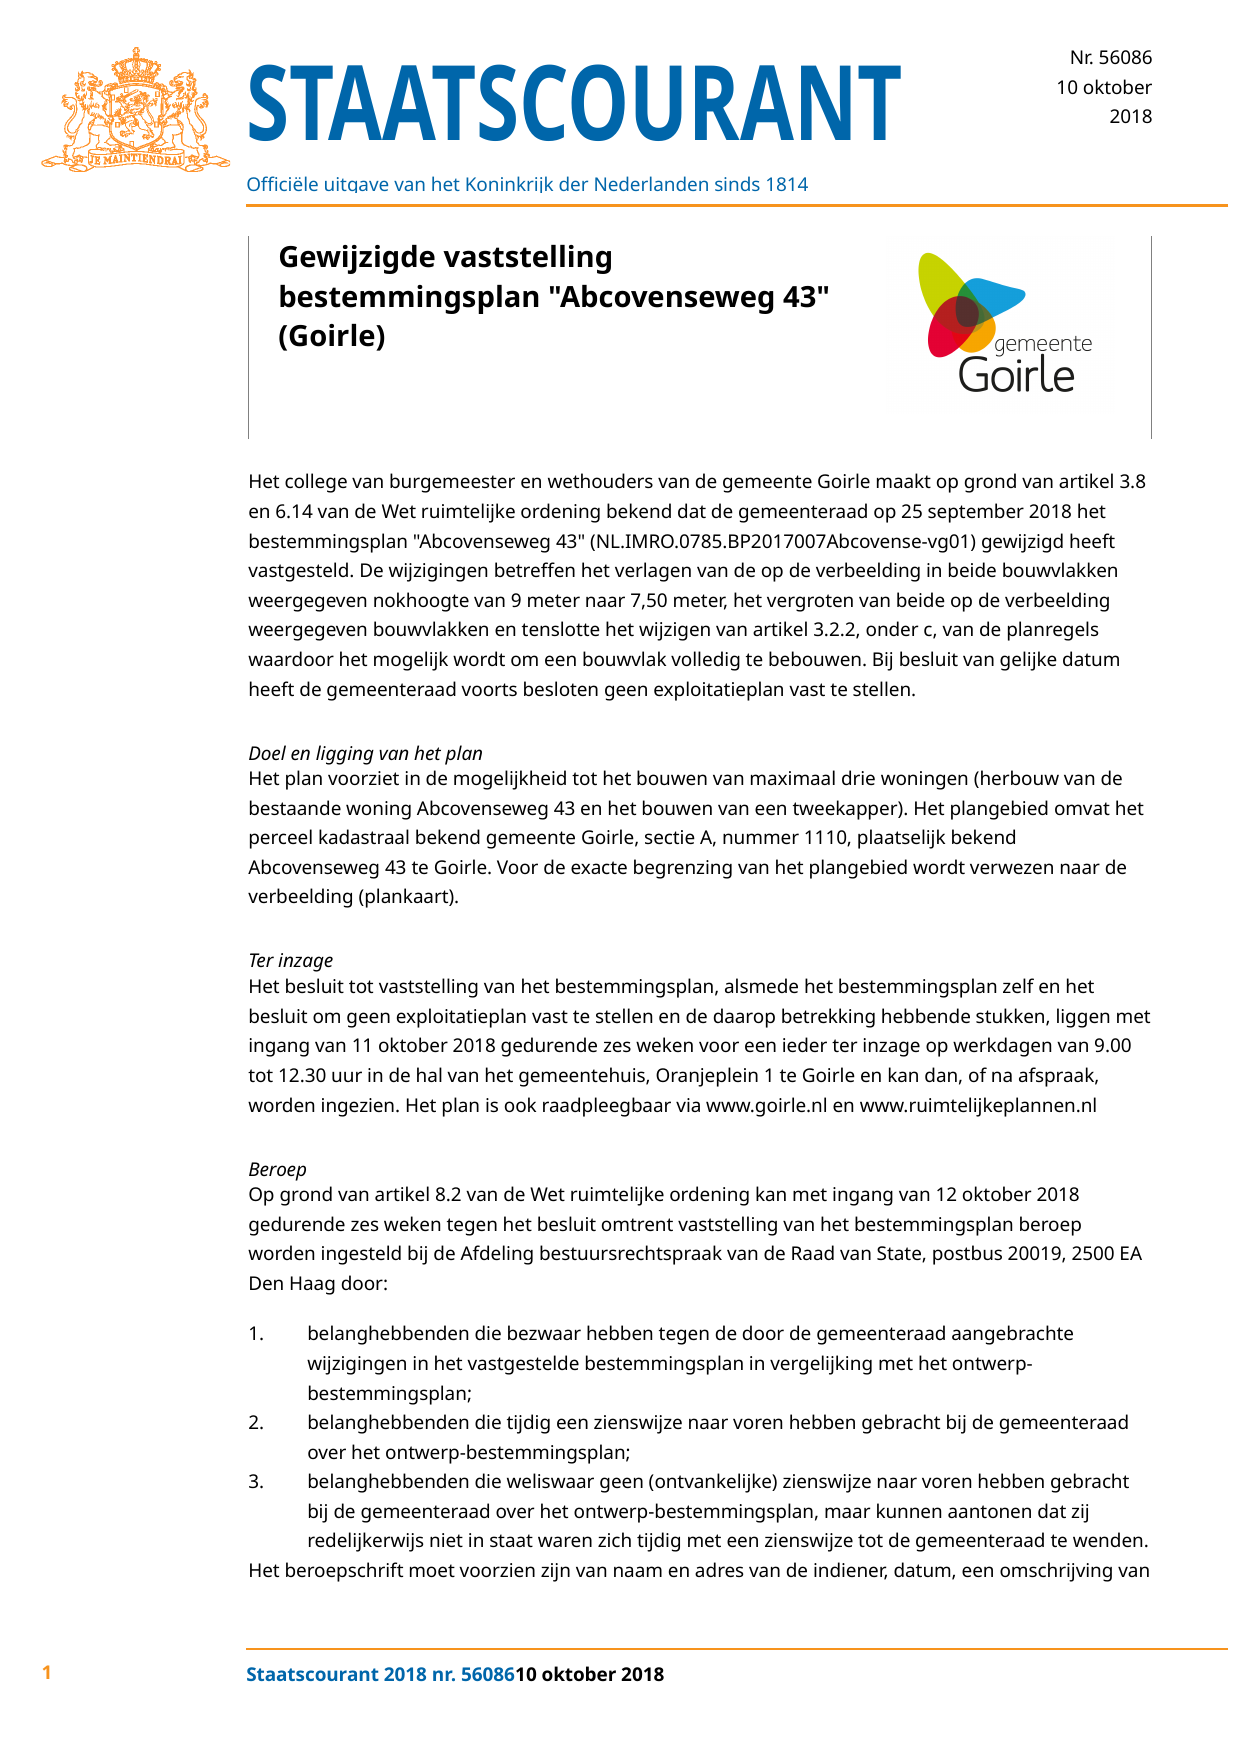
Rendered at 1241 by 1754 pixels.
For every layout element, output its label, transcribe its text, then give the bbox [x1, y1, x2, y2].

table_header [850, 236, 886, 413]
text Ter inzage [248, 948, 1152, 973]
list belanghebbenden die weliswaar geen (ontvankelijke) zienswijze naar voren hebben gebracht bij de gemeenteraad over het ontwerp-bestemmingsplan, maar kunnen aantonen dat zij redelijkerwijs niet in staat waren zich tijdig met een zienswijze tot de gemeenteraad te wenden. [248, 1468, 1152, 1553]
text Het besluit tot vaststelling van het bestemmingsplan, alsmede het bestemmingsplan zelf en het besluit om geen exploitatieplan vast te stellen en de daarop betrekking hebbende stukken, liggen met ingang van 11 oktober 2018 gedurende zes weken voor een ieder ter inzage op werkdagen van 9.00 tot 12.30 uur in de hal van het gemeentehuis, Oranjeplein 1 te Goirle en kan dan, of na afspraak, worden ingezien. Het plan is ook raadpleegbaar via www.goirle.nl en www.ruimtelijkeplannen.nl [248, 973, 1152, 1117]
text Het plan voorziet in de mogelijkheid tot het bouwen van maximaal drie woningen (herbouw van de bestaande woning Abcovenseweg 43 en het bouwen van een tweekapper). Het plangebied omvat het perceel kadastraal bekend gemeente Goirle, sectie A, nummer 1110, plaatselijk bekend Abcovenseweg 43 te Goirle. Voor de exacte begrenzing van het plangebied wordt verwezen naar de verbeelding (plankaart). [248, 765, 1152, 909]
text Het college van burgemeester en wethouders van de gemeente Goirle maakt op grond van artikel 3.8 en 6.14 van de Wet ruimtelijke ordening bekend dat de gemeenteraad op 25 september 2018 het bestemmingsplan "Abcovenseweg 43" (NL.IMRO.0785.BP2017007Abcovense-vg01) gewijzigd heeft vastgesteld. De wijzigingen betreffen het verlagen van de op de verbeelding in beide bouwvlakken weergegeven nokhoogte van 9 meter naar 7,50 meter, het vergroten van beide op de verbeelding weergegeven bouwvlakken en tenslotte het wijzigen van artikel 3.2.2, onder c, van de planregels waardoor het mogelijk wordt om een bouwvlak volledig te bebouwen. Bij besluit van gelijke datum heeft de gemeenteraad voorts besloten geen exploitatieplan vast te stellen. [248, 469, 1152, 701]
text Op grond van artikel 8.2 van de Wet ruimtelijke ordening kan met ingang van 12 oktober 2018 gedurende zes weken tegen het besluit omtrent vaststelling van het bestemmingsplan beroep worden ingesteld bij de Afdeling bestuursrechtspraak van de Raad van State, postbus 20019, 2500 EA Den Haag door: [248, 1181, 1152, 1296]
text Het beroepschrift moet voorzien zijn van naam en adres van de indiener, datum, een omschrijving van [248, 1557, 1152, 1583]
table_header Gewijzigde vaststelling bestemmingsplan "Abcovenseweg 43" (Goirle) [249, 236, 850, 439]
list belanghebbenden die tijdig een zienswijze naar voren hebben gebracht bij de gemeenteraad over het ontwerp-bestemmingsplan; [248, 1409, 1152, 1465]
list belanghebbenden die bezwaar hebben tegen de door de gemeenteraad aangebrachte wijzigingen in het vastgestelde bestemmingsplan in vergelijking met het ontwerp-bestemmingsplan; [248, 1321, 1152, 1406]
text Beroep [248, 1156, 1152, 1181]
text Doel en ligging van het plan [248, 740, 1152, 765]
table_header [1116, 236, 1151, 413]
picture [41, 47, 231, 172]
picture [886, 236, 1116, 414]
table_header [850, 414, 1151, 439]
